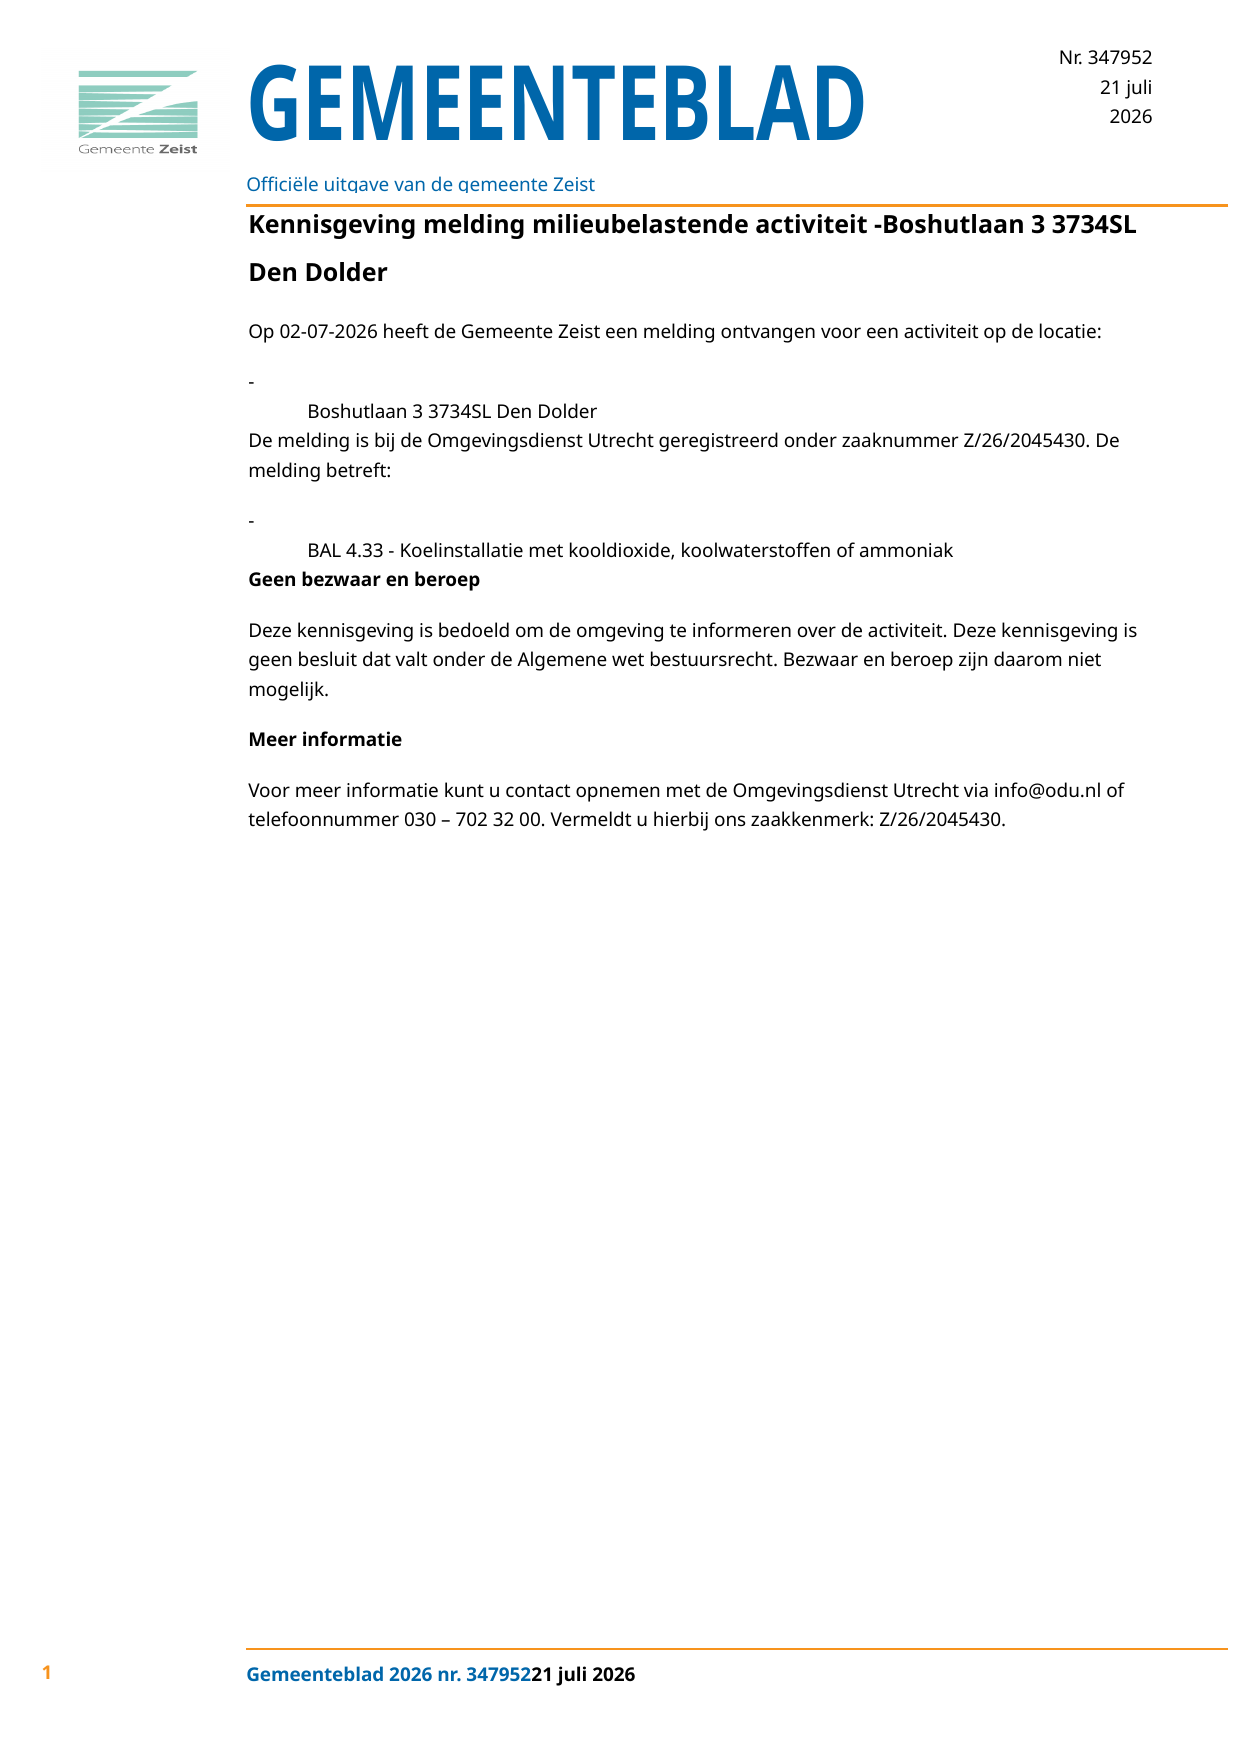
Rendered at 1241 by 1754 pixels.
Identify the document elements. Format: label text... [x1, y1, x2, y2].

text Kennisgeving melding milieubelastende activiteit -Boshutlaan 3 3734SL Den Dolder [248, 207, 1152, 288]
text Deze kennisgeving is bedoeld om de omgeving te informeren over de activiteit. Deze kennisgeving is geen besluit dat valt onder de Algemene wet bestuursrecht. Bezwaar en beroep zijn daarom niet mogelijk. [248, 617, 1152, 702]
text Geen bezwaar en beroep [248, 567, 1152, 592]
list Boshutlaan 3 3734SL Den Dolder [248, 398, 1152, 424]
list BAL 4.33 - Koelinstallatie met kooldioxide, koolwaterstoffen of ammoniak [248, 537, 1152, 563]
picture [41, 47, 231, 172]
text Voor meer informatie kunt u contact opnemen met de Omgevingsdienst Utrecht via info@odu.nl of telefoonnummer 030 – 702 32 00. Vermeldt u hierbij ons zaakkenmerk: Z/26/2045430. [248, 777, 1152, 832]
text De melding is bij de Omgevingsdienst Utrecht geregistreerd onder zaaknummer Z/26/2045430. De melding betreft: [248, 427, 1152, 483]
text Meer informatie [248, 727, 1152, 752]
text Op 02-07-2026 heeft de Gemeente Zeist een melding ontvangen voor een activiteit op de locatie: [248, 318, 1152, 344]
